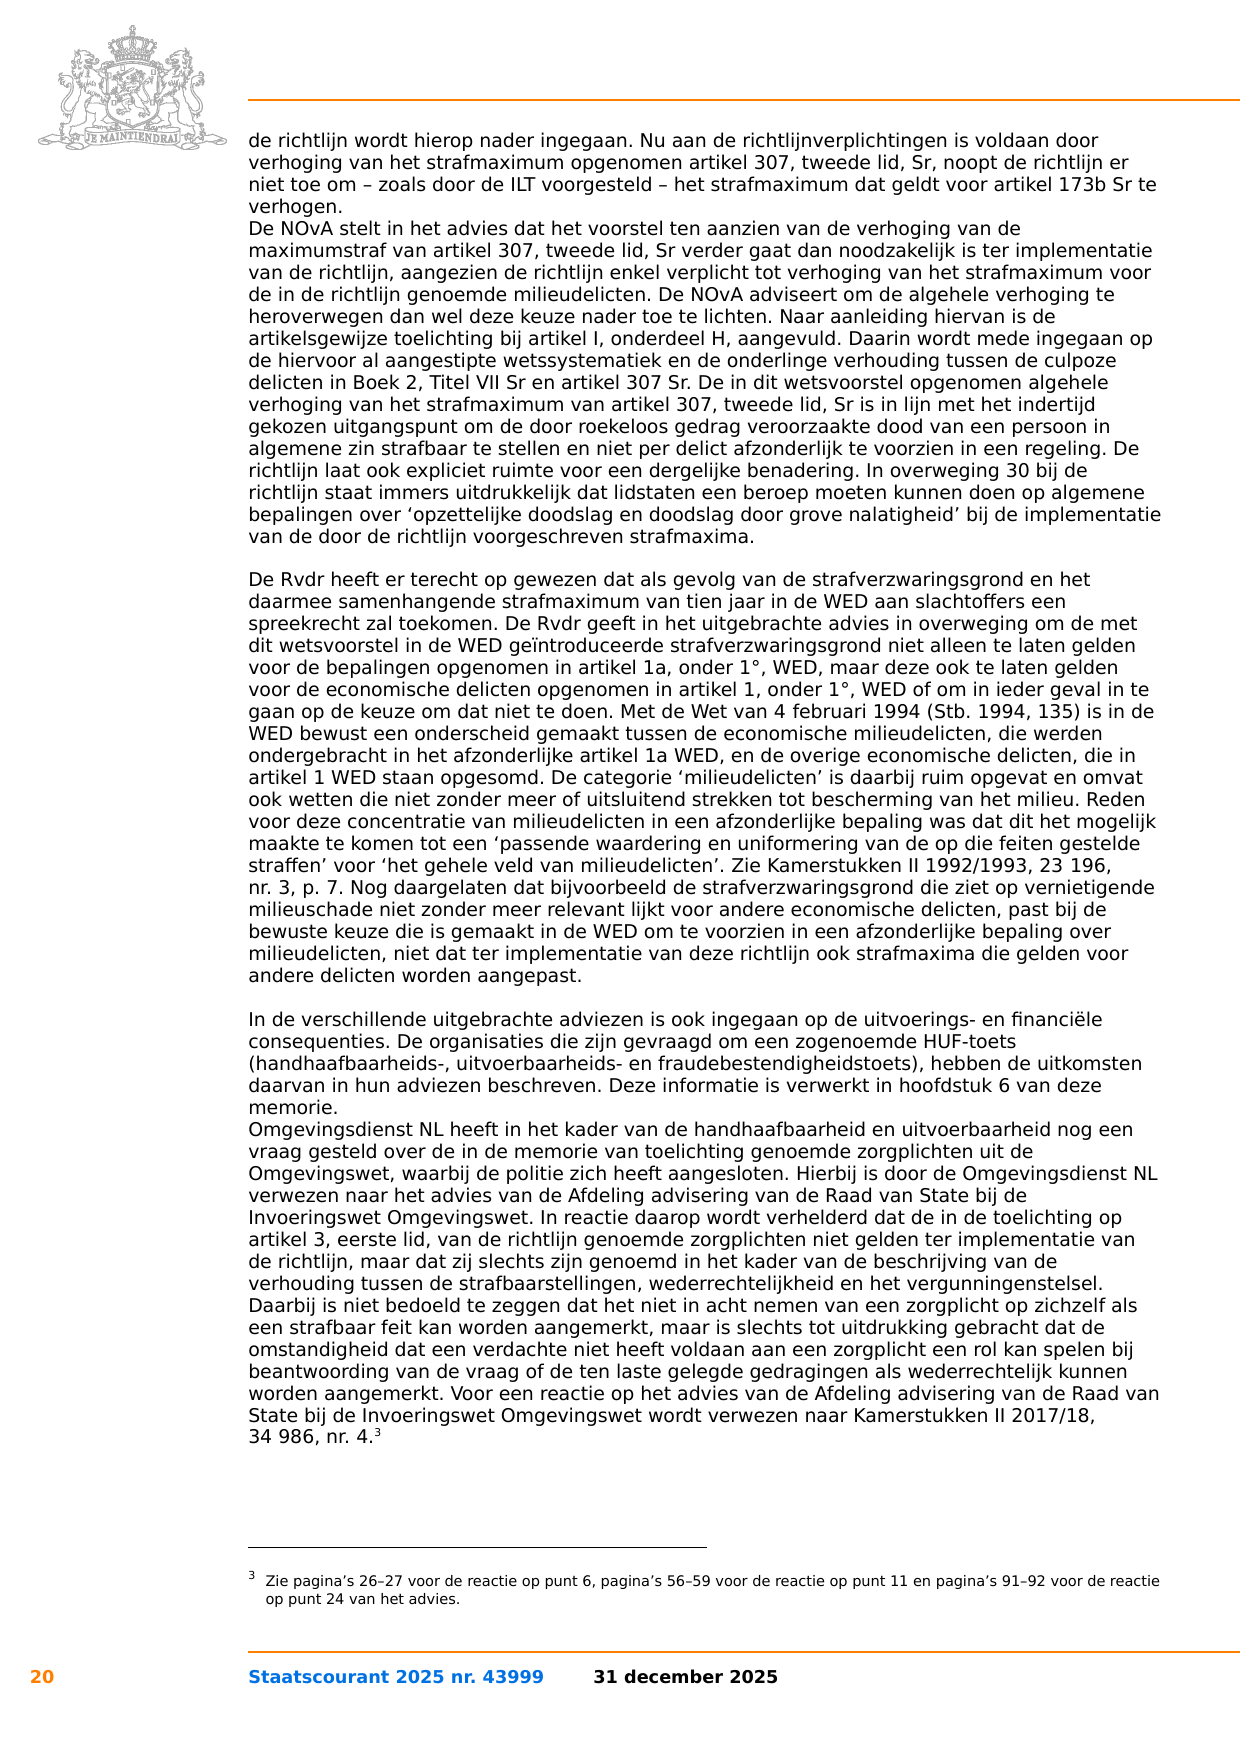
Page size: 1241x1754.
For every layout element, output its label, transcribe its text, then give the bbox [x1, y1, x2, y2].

text Zie pagina’s 26–27 voor de reactie op punt 6, pagina’s 56–59 voor de reactie op punt 11 en pagina’s 91–92 voor de reactie op punt 24 van het advies. [248, 1569, 1163, 1608]
text De Rvdr heeft er terecht op gewezen dat als gevolg van de strafverzwaringsgrond en het daarmee samenhangende strafmaximum van tien jaar in de WED aan slachtoffers een spreekrecht zal toekomen. De Rvdr geeft in het uitgebrachte advies in overweging om de met dit wetsvoorstel in de WED geïntroduceerde strafverzwaringsgrond niet alleen te laten gelden voor de bepalingen opgenomen in artikel 1a, onder 1°, WED, maar deze ook te laten gelden voor de economische delicten opgenomen in artikel 1, onder 1°, WED of om in ieder geval in te gaan op de keuze om dat niet te doen. Met de Wet van 4 februari 1994 (Stb. 1994, 135) is in de WED bewust een onderscheid gemaakt tussen de economische milieudelicten, die werden ondergebracht in het afzonderlijke artikel 1a WED, en de overige economische delicten, die in artikel 1 WED staan opgesomd. De categorie ‘milieudelicten’ is daarbij ruim opgevat en omvat ook wetten die niet zonder meer of uitsluitend strekken tot bescherming van het milieu. Reden voor deze concentratie van milieudelicten in een afzonderlijke bepaling was dat dit het mogelijk maakte te komen tot een ‘passende waardering en uniformering van de op die feiten gestelde straffen’ voor ‘het gehele veld van milieudelicten’. Zie Kamerstukken II 1992/1993, 23 196, nr. 3, p. 7. Nog daargelaten dat bijvoorbeeld de strafverzwaringsgrond die ziet op vernietigende milieuschade niet zonder meer relevant lijkt voor andere economische delicten, past bij de bewuste keuze die is gemaakt in de WED om te voorzien in een afzonderlijke bepaling over milieudelicten, niet dat ter implementatie van deze richtlijn ook strafmaxima die gelden voor andere delicten worden aangepast. [248, 569, 1163, 987]
text de richtlijn wordt hierop nader ingegaan. Nu aan de richtlijnverplichtingen is voldaan door verhoging van het strafmaximum opgenomen artikel 307, tweede lid, Sr, noopt de richtlijn er niet toe om – zoals door de ILT voorgesteld – het strafmaximum dat geldt voor artikel 173b Sr te verhogen. [248, 130, 1163, 218]
text De NOvA stelt in het advies dat het voorstel ten aanzien van de verhoging van de maximumstraf van artikel 307, tweede lid, Sr verder gaat dan noodzakelijk is ter implementatie van de richtlijn, aangezien de richtlijn enkel verplicht tot verhoging van het strafmaximum voor de in de richtlijn genoemde milieudelicten. De NOvA adviseert om de algehele verhoging te heroverwegen dan wel deze keuze nader toe te lichten. Naar aanleiding hiervan is de artikelsgewijze toelichting bij artikel I, onderdeel H, aangevuld. Daarin wordt mede ingegaan op de hiervoor al aangestipte wetssystematiek en de onderlinge verhouding tussen de culpoze delicten in Boek 2, Titel VII Sr en artikel 307 Sr. De in dit wetsvoorstel opgenomen algehele verhoging van het strafmaximum van artikel 307, tweede lid, Sr is in lijn met het indertijd gekozen uitgangspunt om de door roekeloos gedrag veroorzaakte dood van een persoon in algemene zin strafbaar te stellen en niet per delict afzonderlijk te voorzien in een regeling. De richtlijn laat ook expliciet ruimte voor een dergelijke benadering. In overweging 30 bij de richtlijn staat immers uitdrukkelijk dat lidstaten een beroep moeten kunnen doen op algemene bepalingen over ‘opzettelijke doodslag en doodslag door grove nalatigheid’ bij de implementatie van de door de richtlijn voorgeschreven strafmaxima. [248, 218, 1163, 547]
text In de verschillende uitgebrachte adviezen is ook ingegaan op de uitvoerings- en financiële consequenties. De organisaties die zijn gevraagd om een zogenoemde HUF-toets (handhaafbaarheids-, uitvoerbaarheids- en fraudebestendigheidstoets), hebben de uitkomsten daarvan in hun adviezen beschreven. Deze informatie is verwerkt in hoofdstuk 6 van deze memorie. [248, 1009, 1163, 1119]
text Omgevingsdienst NL heeft in het kader van de handhaafbaarheid en uitvoerbaarheid nog een vraag gesteld over de in de memorie van toelichting genoemde zorgplichten uit de Omgevingswet, waarbij de politie zich heeft aangesloten. Hierbij is door de Omgevingsdienst NL verwezen naar het advies van de Afdeling advisering van de Raad van State bij de Invoeringswet Omgevingswet. In reactie daarop wordt verhelderd dat de in de toelichting op artikel 3, eerste lid, van de richtlijn genoemde zorgplichten niet gelden ter implementatie van de richtlijn, maar dat zij slechts zijn genoemd in het kader van de beschrijving van de verhouding tussen de strafbaarstellingen, wederrechtelijkheid en het vergunningenstelsel. Daarbij is niet bedoeld te zeggen dat het niet in acht nemen van een zorgplicht op zichzelf als een strafbaar feit kan worden aangemerkt, maar is slechts tot uitdrukking gebracht dat de omstandigheid dat een verdachte niet heeft voldaan aan een zorgplicht een rol kan spelen bij beantwoording van de vraag of de ten laste gelegde gedragingen als wederrechtelijk kunnen worden aangemerkt. Voor een reactie op het advies van de Afdeling advisering van de Raad van State bij de Invoeringswet Omgevingswet wordt verwezen naar Kamerstukken II 2017/18, 34 986, nr. 4. [248, 1119, 1163, 1448]
picture [38, 25, 227, 150]
